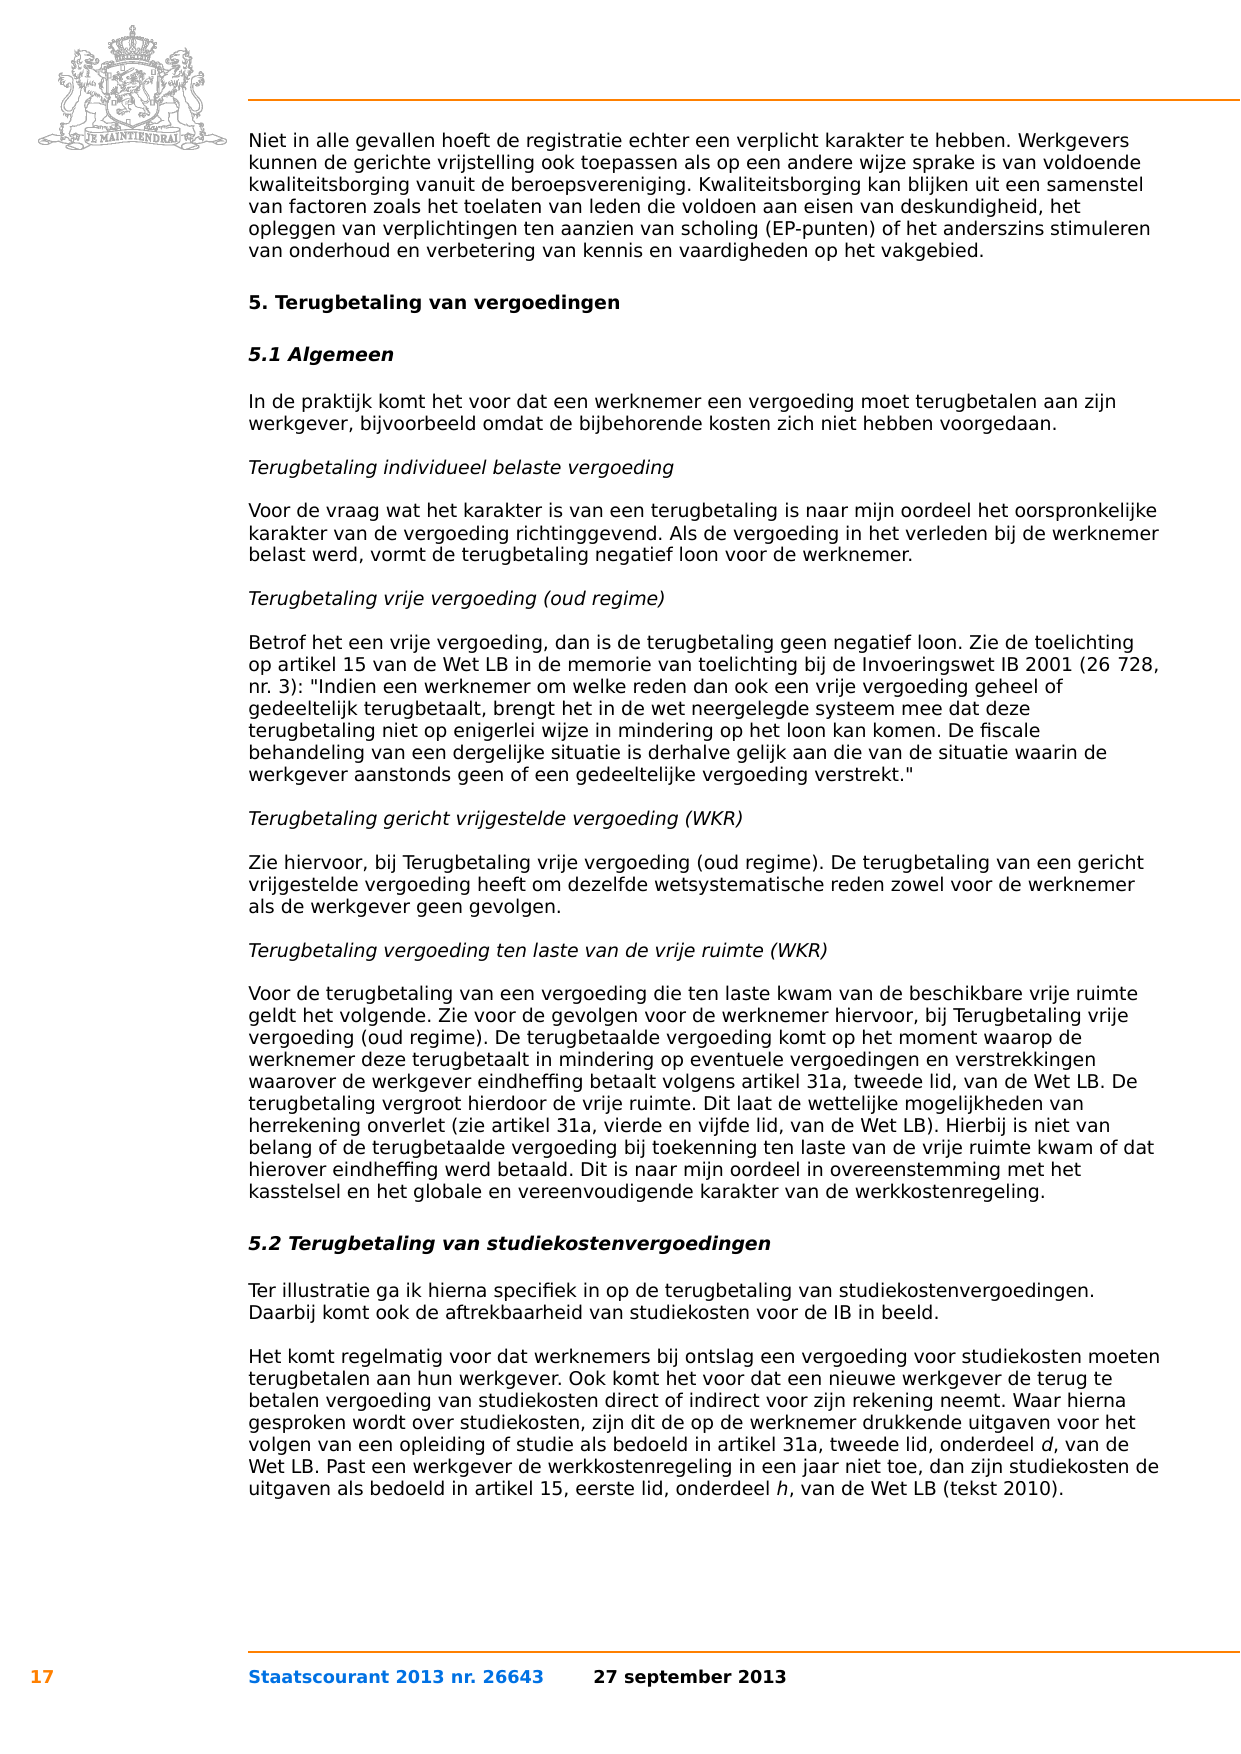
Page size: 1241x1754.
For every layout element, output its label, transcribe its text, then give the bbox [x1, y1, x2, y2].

text Niet in alle gevallen hoeft de registratie echter een verplicht karakter te hebben. Werkgevers kunnen de gerichte vrijstelling ook toepassen als op een andere wijze sprake is van voldoende kwaliteitsborging vanuit de beroepsvereniging. Kwaliteitsborging kan blijken uit een samenstel van factoren zoals het toelaten van leden die voldoen aan eisen van deskundigheid, het opleggen van verplichtingen ten aanzien van scholing (EP-punten) of het anderszins stimuleren van onderhoud en verbetering van kennis en vaardigheden op het vakgebied. [248, 130, 1163, 262]
text Voor de vraag wat het karakter is van een terugbetaling is naar mijn oordeel het oorspronkelijke karakter van de vergoeding richtinggevend. Als de vergoeding in het verleden bij de werknemer belast werd, vormt de terugbetaling negatief loon voor de werknemer. [248, 500, 1163, 566]
text Het komt regelmatig voor dat werknemers bij ontslag een vergoeding voor studiekosten moeten terugbetalen aan hun werkgever. Ook komt het voor dat een nieuwe werkgever de terug te betalen vergoeding van studiekosten direct of indirect voor zijn rekening neemt. Waar hierna gesproken wordt over studiekosten, zijn dit de op de werknemer drukkende uitgaven voor het volgen van een opleiding of studie als bedoeld in artikel 31a, tweede lid, onderdeel d, van de Wet LB. Past een werkgever de werkkostenregeling in een jaar niet toe, dan zijn studiekosten de uitgaven als bedoeld in artikel 15, eerste lid, onderdeel h, van de Wet LB (tekst 2010). [248, 1346, 1163, 1500]
text In de praktijk komt het voor dat een werknemer een vergoeding moet terugbetalen aan zijn werkgever, bijvoorbeeld omdat de bijbehorende kosten zich niet hebben voorgedaan. [248, 391, 1163, 435]
subtitle 5.2 Terugbetaling van studiekostenvergoedingen [248, 1233, 1163, 1255]
text Voor de terugbetaling van een vergoeding die ten laste kwam van de beschikbare vrije ruimte geldt het volgende. Zie voor de gevolgen voor de werknemer hiervoor, bij Terugbetaling vrije vergoeding (oud regime). De terugbetaalde vergoeding komt op het moment waarop de werknemer deze terugbetaalt in mindering op eventuele vergoedingen en verstrekkingen waarover de werkgever eindheffing betaalt volgens artikel 31a, tweede lid, van de Wet LB. De terugbetaling vergroot hierdoor de vrije ruimte. Dit laat de wettelijke mogelijkheden van herrekening onverlet (zie artikel 31a, vierde en vijfde lid, van de Wet LB). Hierbij is niet van belang of de terugbetaalde vergoeding bij toekenning ten laste van de vrije ruimte kwam of dat hierover eindheffing werd betaald. Dit is naar mijn oordeel in overeenstemming met het kasstelsel en het globale en vereenvoudigende karakter van de werkkostenregeling. [248, 983, 1163, 1203]
text Zie hiervoor, bij Terugbetaling vrije vergoeding (oud regime). De terugbetaling van een gericht vrijgestelde vergoeding heeft om dezelfde wetsystematische reden zowel voor de werknemer als de werkgever geen gevolgen. [248, 852, 1163, 918]
text Ter illustratie ga ik hierna specifiek in op de terugbetaling van studiekostenvergoedingen. Daarbij komt ook de aftrekbaarheid van studiekosten voor de IB in beeld. [248, 1280, 1163, 1324]
subtitle 5. Terugbetaling van vergoedingen [248, 292, 1163, 314]
text Terugbetaling gericht vrijgestelde vergoeding (WKR) [248, 808, 1163, 830]
subtitle Terugbetaling vrije vergoeding (oud regime) [248, 588, 1163, 610]
text Betrof het een vrije vergoeding, dan is de terugbetaling geen negatief loon. Zie de toelichting op artikel 15 van de Wet LB in de memorie van toelichting bij de Invoeringswet IB 2001 (26 728, nr. 3): "Indien een werknemer om welke reden dan ook een vrije vergoeding geheel of gedeeltelijk terugbetaalt, brengt het in de wet neergelegde systeem mee dat deze terugbetaling niet op enigerlei wijze in mindering op het loon kan komen. De fiscale behandeling van een dergelijke situatie is derhalve gelijk aan die van de situatie waarin de werkgever aanstonds geen of een gedeeltelijke vergoeding verstrekt." [248, 632, 1163, 786]
subtitle 5.1 Algemeen [248, 344, 1163, 366]
subtitle Terugbetaling individueel belaste vergoeding [248, 457, 1163, 478]
subtitle Terugbetaling vergoeding ten laste van de vrije ruimte (WKR) [248, 939, 1163, 961]
picture [38, 25, 227, 150]
